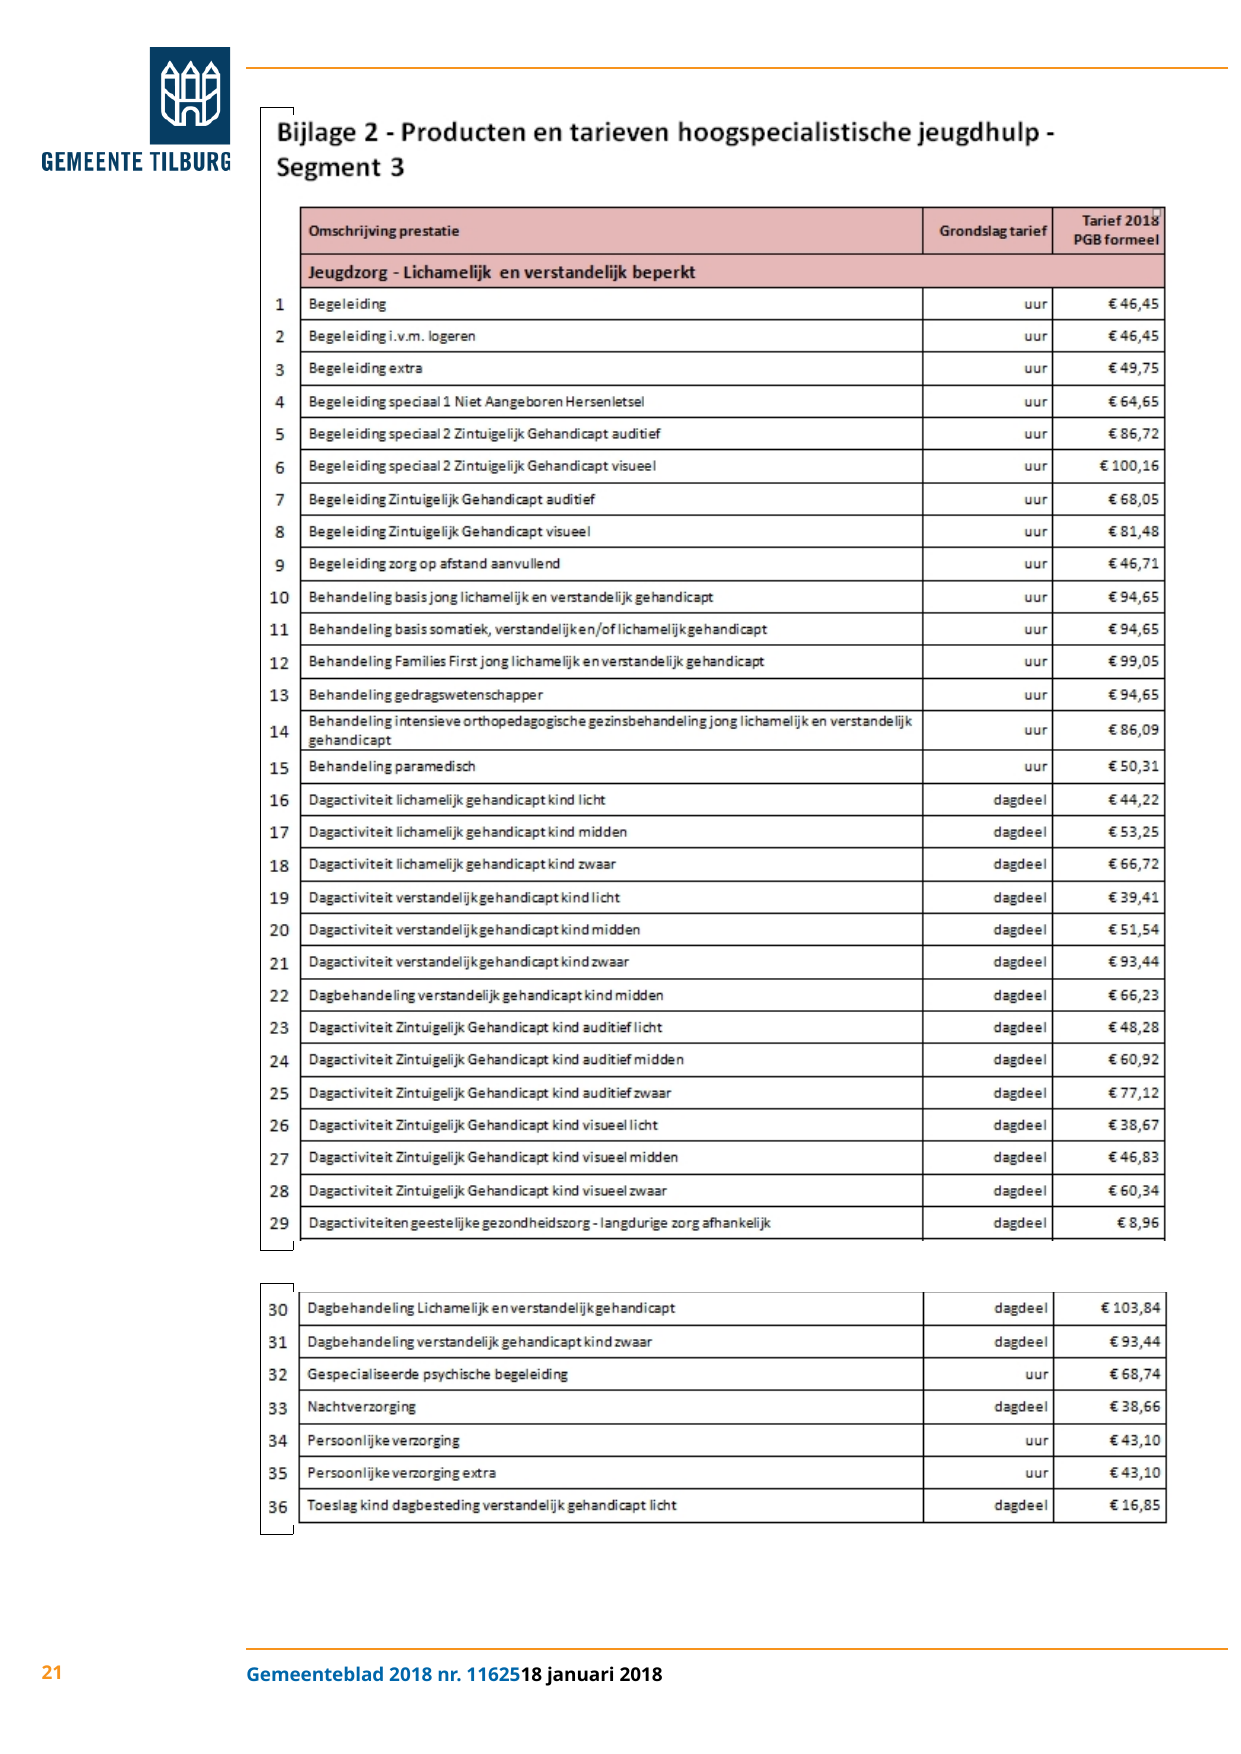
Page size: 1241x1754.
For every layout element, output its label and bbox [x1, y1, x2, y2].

picture [41, 47, 231, 172]
picture [268, 1292, 1173, 1525]
picture [268, 115, 1173, 1241]
